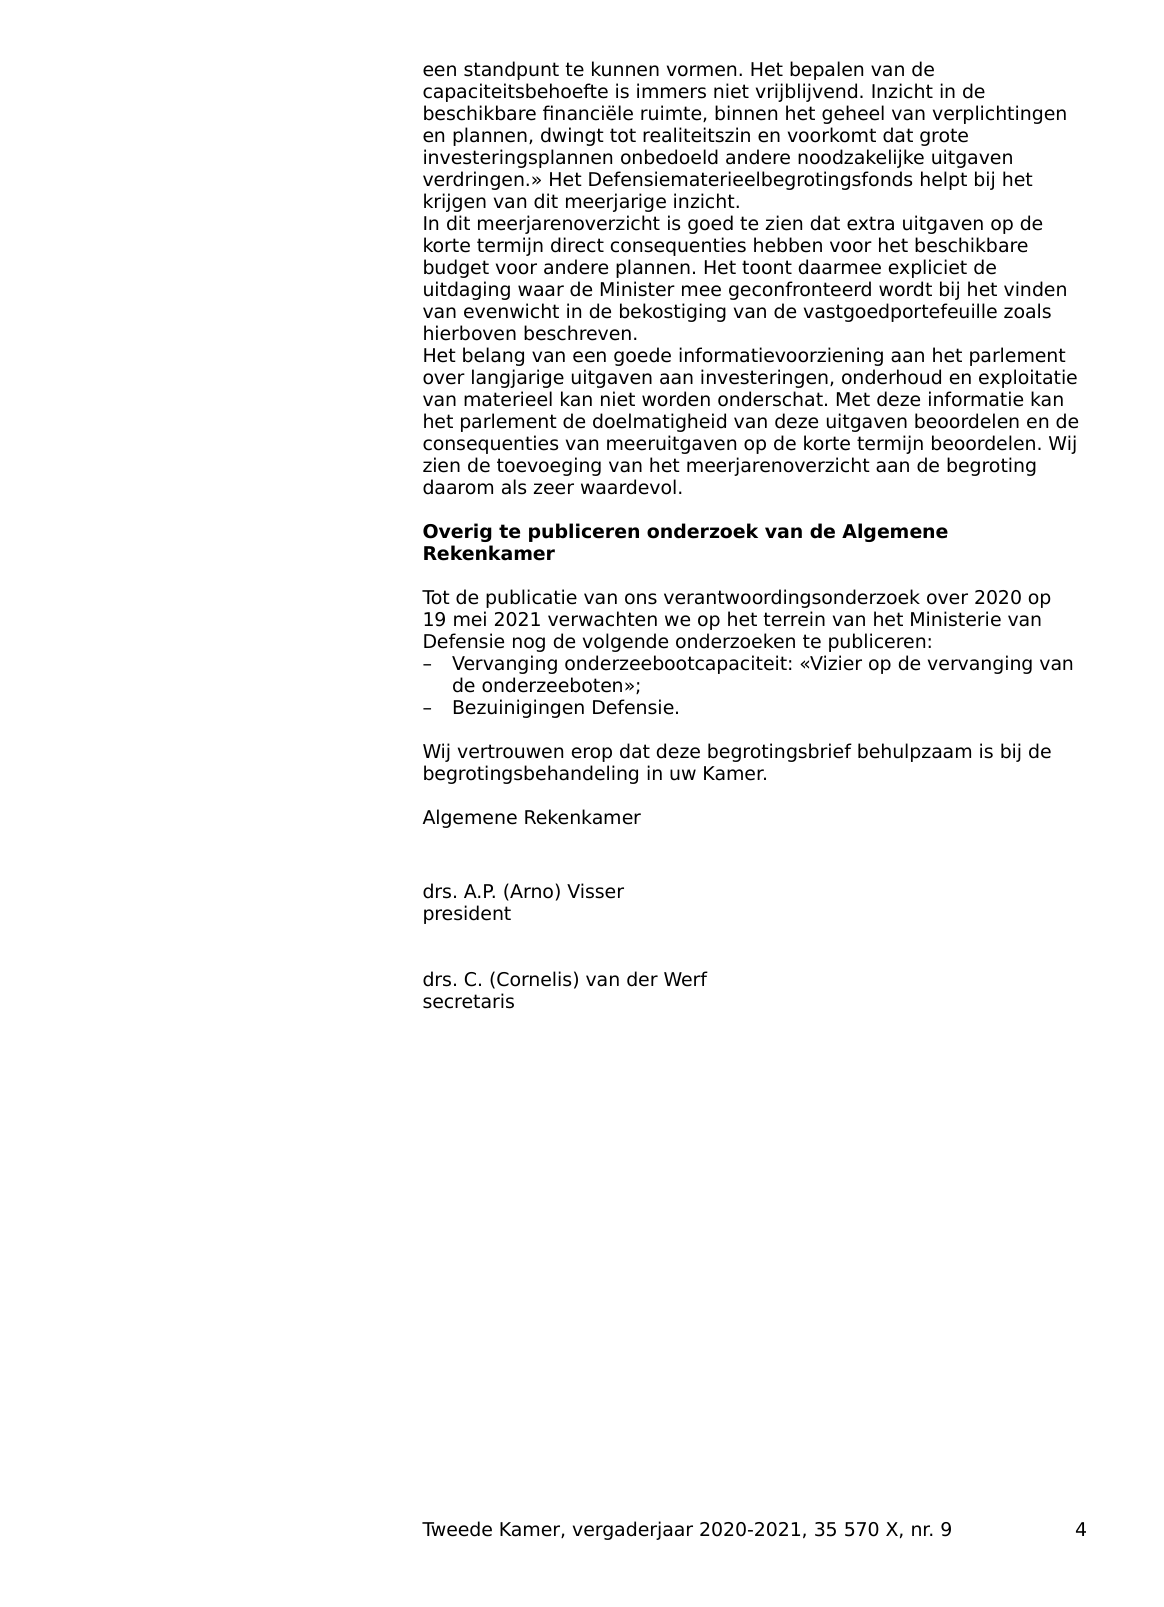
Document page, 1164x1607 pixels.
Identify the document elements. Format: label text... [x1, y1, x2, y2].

text Wij vertrouwen erop dat deze begrotingsbrief behulpzaam is bij de begrotingsbehandeling in uw Kamer. [422, 741, 1087, 785]
subtitle Overig te publiceren onderzoek van de Algemene Rekenkamer [422, 521, 1087, 565]
text – Bezuinigingen Defensie. [422, 697, 1087, 719]
text – Vervanging onderzeebootcapaciteit: «Vizier op de vervanging van de onderzeeboten»; [422, 653, 1087, 697]
text een standpunt te kunnen vormen. Het bepalen van de capaciteitsbehoefte is immers niet vrijblijvend. Inzicht in de beschikbare financiële ruimte, binnen het geheel van verplichtingen en plannen, dwingt tot realiteitszin en voorkomt dat grote investeringsplannen onbedoeld andere noodzakelijke uitgaven verdringen.» Het Defensiematerieelbegrotingsfonds helpt bij het krijgen van dit meerjarige inzicht. [422, 59, 1087, 213]
text Tot de publicatie van ons verantwoordingsonderzoek over 2020 op 19 mei 2021 verwachten we op het terrein van het Ministerie van Defensie nog de volgende onderzoeken te publiceren: [422, 587, 1087, 653]
text Het belang van een goede informatievoorziening aan het parlement over langjarige uitgaven aan investeringen, onderhoud en exploitatie van materieel kan niet worden onderschat. Met deze informatie kan het parlement de doelmatigheid van deze uitgaven beoordelen en de consequenties van meeruitgaven op de korte termijn beoordelen. Wij zien de toevoeging van het meerjarenoverzicht aan de begroting daarom als zeer waardevol. [422, 345, 1087, 499]
text Algemene Rekenkamer [422, 807, 1087, 829]
text drs. A.P. (Arno) Visser president [422, 859, 1087, 925]
text In dit meerjarenoverzicht is goed te zien dat extra uitgaven op de korte termijn direct consequenties hebben voor het beschikbare budget voor andere plannen. Het toont daarmee expliciet de uitdaging waar de Minister mee geconfronteerd wordt bij het vinden van evenwicht in de bekostiging van de vastgoedportefeuille zoals hierboven beschreven. [422, 213, 1087, 345]
text drs. C. (Cornelis) van der Werf secretaris [422, 947, 1087, 1013]
